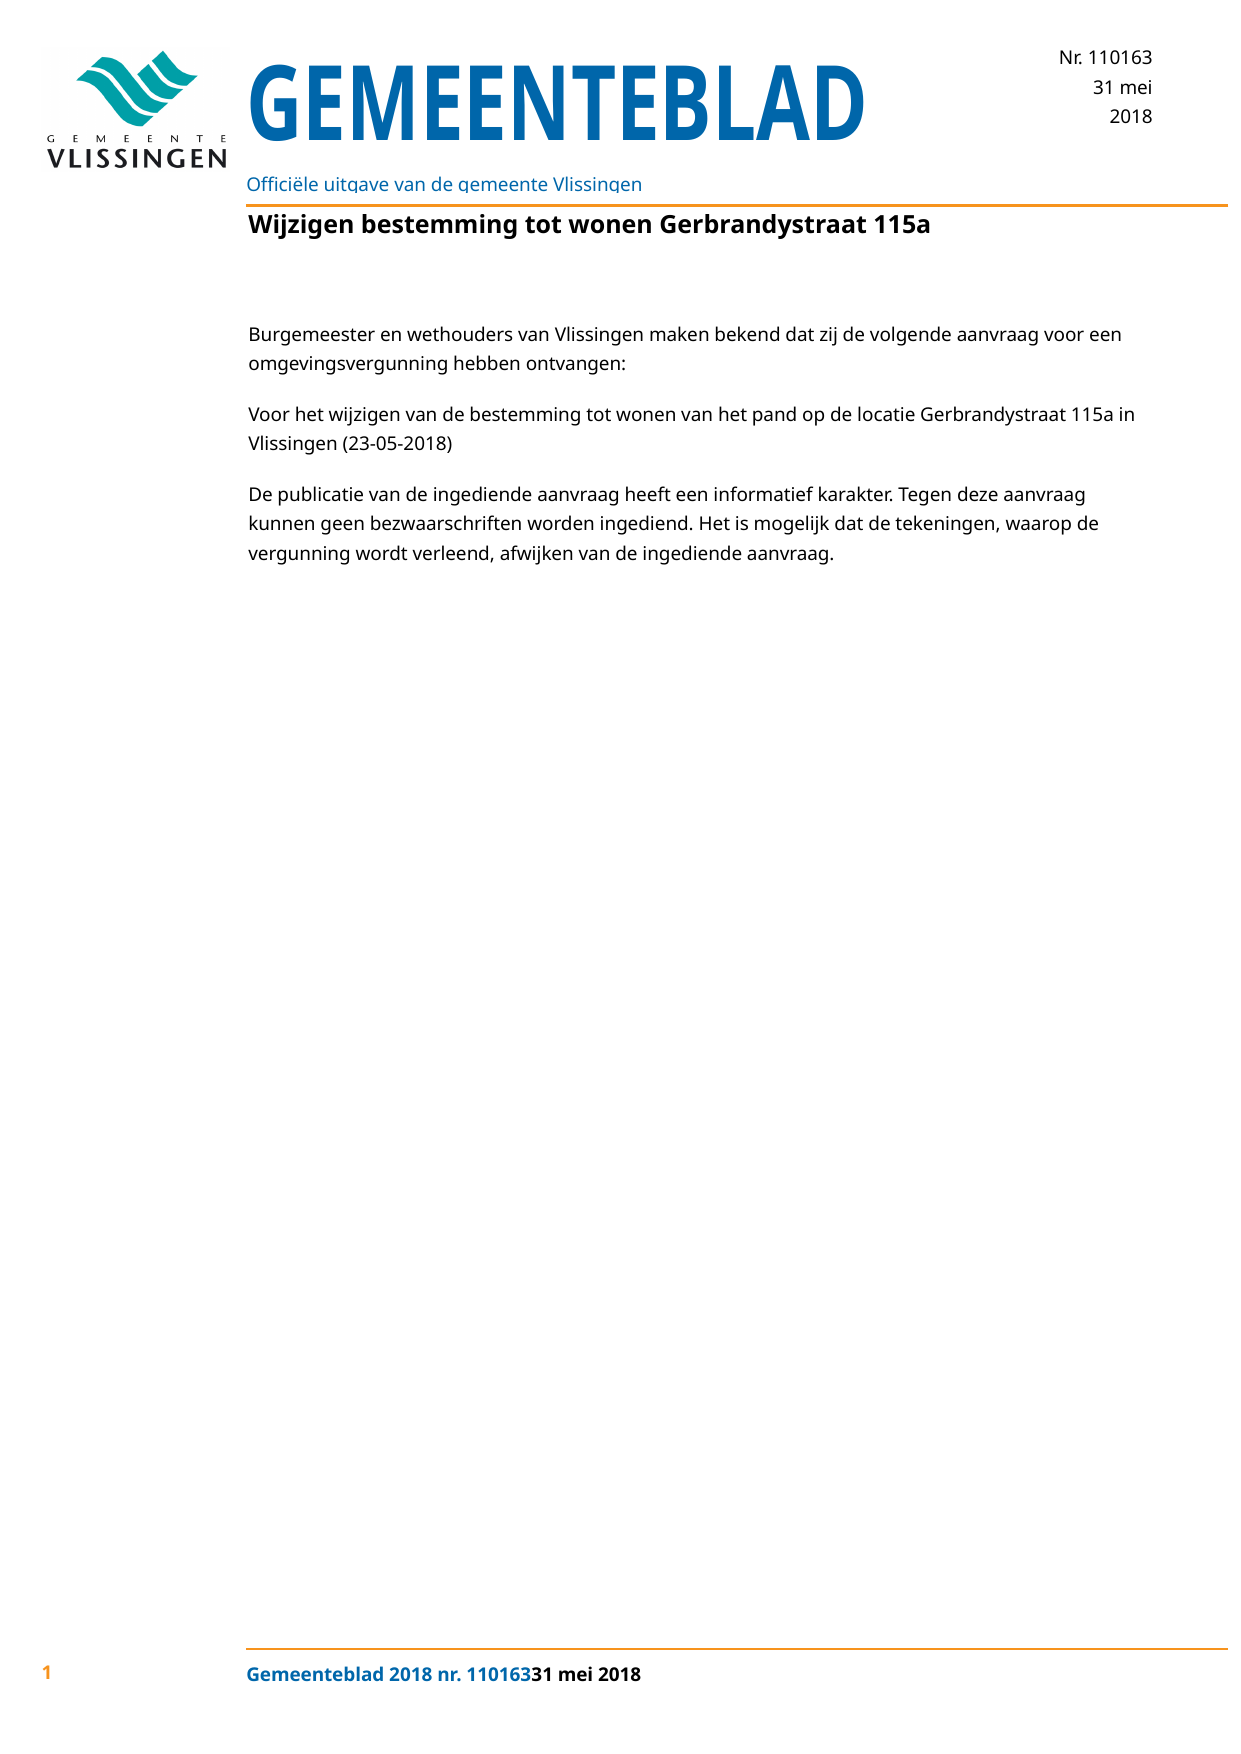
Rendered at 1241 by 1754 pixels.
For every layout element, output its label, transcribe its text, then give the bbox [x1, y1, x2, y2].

picture [41, 47, 231, 172]
text Burgemeester en wethouders van Vlissingen maken bekend dat zij de volgende aanvraag voor een omgevingsvergunning hebben ontvangen: [248, 321, 1152, 376]
text Voor het wijzigen van de bestemming tot wonen van het pand op de locatie Gerbrandystraat 115a in Vlissingen (23-05-2018) [248, 401, 1152, 456]
text De publicatie van de ingediende aanvraag heeft een informatief karakter. Tegen deze aanvraag kunnen geen bezwaarschriften worden ingediend. Het is mogelijk dat de tekeningen, waarop de vergunning wordt verleend, afwijken van de ingediende aanvraag. [248, 481, 1152, 566]
text Wijzigen bestemming tot wonen Gerbrandystraat 115a [248, 207, 1152, 241]
